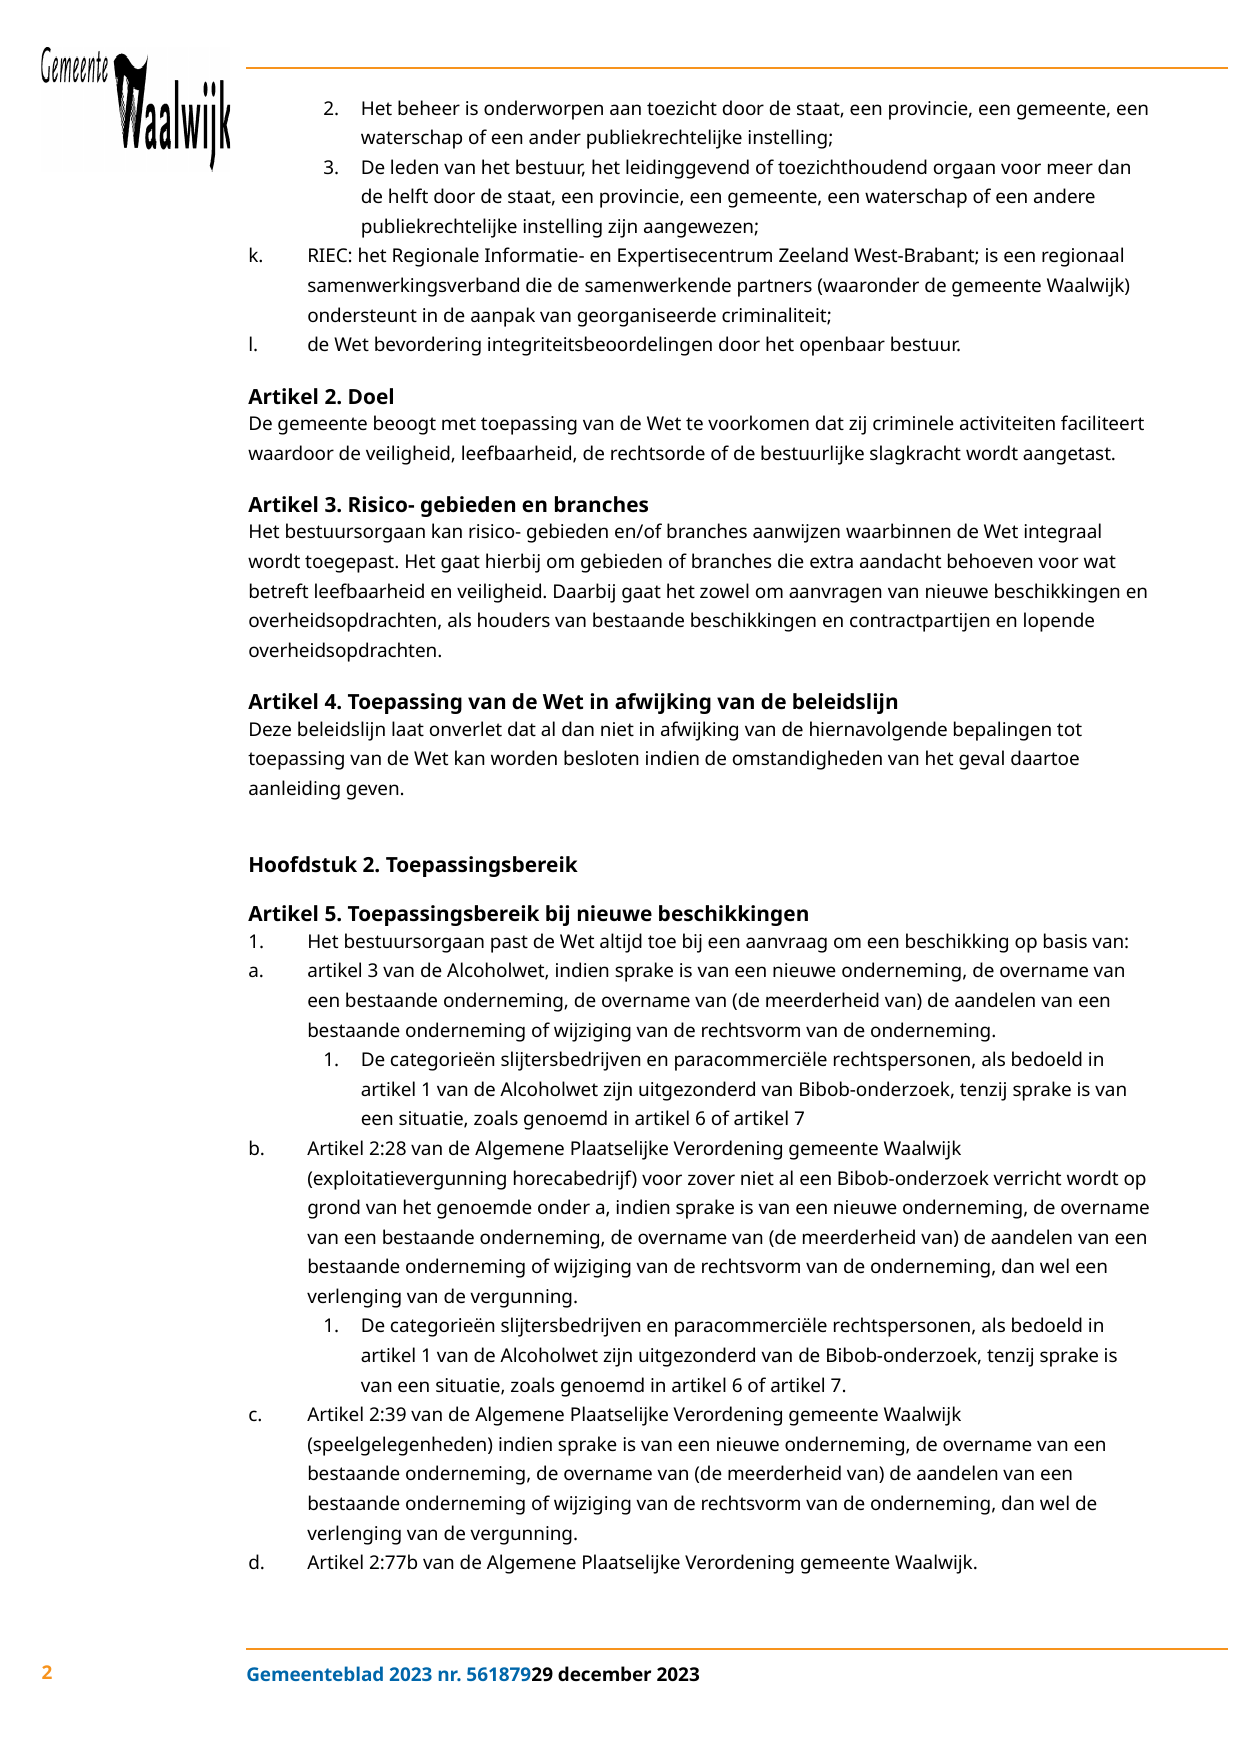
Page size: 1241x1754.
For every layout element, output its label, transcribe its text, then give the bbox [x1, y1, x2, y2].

text Het bestuursorgaan kan risico- gebieden en/of branches aanwijzen waarbinnen de Wet integraal wordt toegepast. Het gaat hierbij om gebieden of branches die extra aandacht behoeven voor wat betreft leefbaarheid en veiligheid. Daarbij gaat het zowel om aanvragen van nieuwe beschikkingen en overheidsopdrachten, als houders van bestaande beschikkingen en contractpartijen en lopende overheidsopdrachten. [248, 519, 1152, 663]
list Het beheer is onderworpen aan toezicht door de staat, een provincie, een gemeente, een waterschap of een ander publiekrechtelijke instelling; [323, 95, 1152, 150]
list Artikel 2:28 van de Algemene Plaatselijke Verordening gemeente Waalwijk (exploitatievergunning horecabedrijf) voor zover niet al een Bibob-onderzoek verricht wordt op grond van het genoemde onder a, indien sprake is van een nieuwe onderneming, de overname van een bestaande onderneming, de overname van (de meerderheid van) de aandelen van een bestaande onderneming of wijziging van de rechtsvorm van de onderneming, dan wel een verlenging van de vergunning. [248, 1135, 1152, 1309]
list Het bestuursorgaan past de Wet altijd toe bij een aanvraag om een beschikking op basis van: [248, 928, 1152, 954]
list Artikel 2:77b van de Algemene Plaatselijke Verordening gemeente Waalwijk. [248, 1549, 1152, 1575]
text De gemeente beoogt met toepassing van de Wet te voorkomen dat zij criminele activiteiten faciliteert waardoor de veiligheid, leefbaarheid, de rechtsorde of de bestuurlijke slagkracht wordt aangetast. [248, 410, 1152, 466]
text Artikel 3. Risico- gebieden en branches [248, 490, 1152, 519]
text Deze beleidslijn laat onverlet dat al dan niet in afwijking van de hiernavolgende bepalingen tot toepassing van de Wet kan worden besloten indien de omstandigheden van het geval daartoe aanleiding geven. [248, 716, 1152, 801]
list RIEC: het Regionale Informatie- en Expertisecentrum Zeeland West-Brabant; is een regionaal samenwerkingsverband die de samenwerkende partners (waaronder de gemeente Waalwijk) ondersteunt in de aanpak van georganiseerde criminaliteit; [248, 243, 1152, 328]
list De categorieën slijtersbedrijven en paracommerciële rechtspersonen, als bedoeld in artikel 1 van de Alcoholwet zijn uitgezonderd van de Bibob-onderzoek, tenzij sprake is van een situatie, zoals genoemd in artikel 6 of artikel 7. [323, 1313, 1152, 1397]
list Artikel 2:39 van de Algemene Plaatselijke Verordening gemeente Waalwijk (speelgelegenheden) indien sprake is van een nieuwe onderneming, de overname van een bestaande onderneming, de overname van (de meerderheid van) de aandelen van een bestaande onderneming of wijziging van de rechtsvorm van de onderneming, dan wel de verlenging van de vergunning. [248, 1401, 1152, 1545]
text Hoofdstuk 2. Toepassingsbereik [248, 850, 1152, 879]
list De leden van het bestuur, het leidinggevend of toezichthoudend orgaan voor meer dan de helft door de staat, een provincie, een gemeente, een waterschap of een andere publiekrechtelijke instelling zijn aangewezen; [323, 154, 1152, 239]
list artikel 3 van de Alcoholwet, indien sprake is van een nieuwe onderneming, de overname van een bestaande onderneming, de overname van (de meerderheid van) de aandelen van een bestaande onderneming of wijziging van de rechtsvorm van de onderneming. [248, 958, 1152, 1042]
picture [41, 47, 231, 172]
text Artikel 4. Toepassing van de Wet in afwijking van de beleidslijn [248, 687, 1152, 716]
list de Wet bevordering integriteitsbeoordelingen door het openbaar bestuur. [248, 331, 1152, 357]
text Artikel 2. Doel [248, 382, 1152, 410]
list De categorieën slijtersbedrijven en paracommerciële rechtspersonen, als bedoeld in artikel 1 van de Alcoholwet zijn uitgezonderd van Bibob-onderzoek, tenzij sprake is van een situatie, zoals genoemd in artikel 6 of artikel 7 [323, 1046, 1152, 1131]
text Artikel 5. Toepassingsbereik bij nieuwe beschikkingen [248, 899, 1152, 928]
